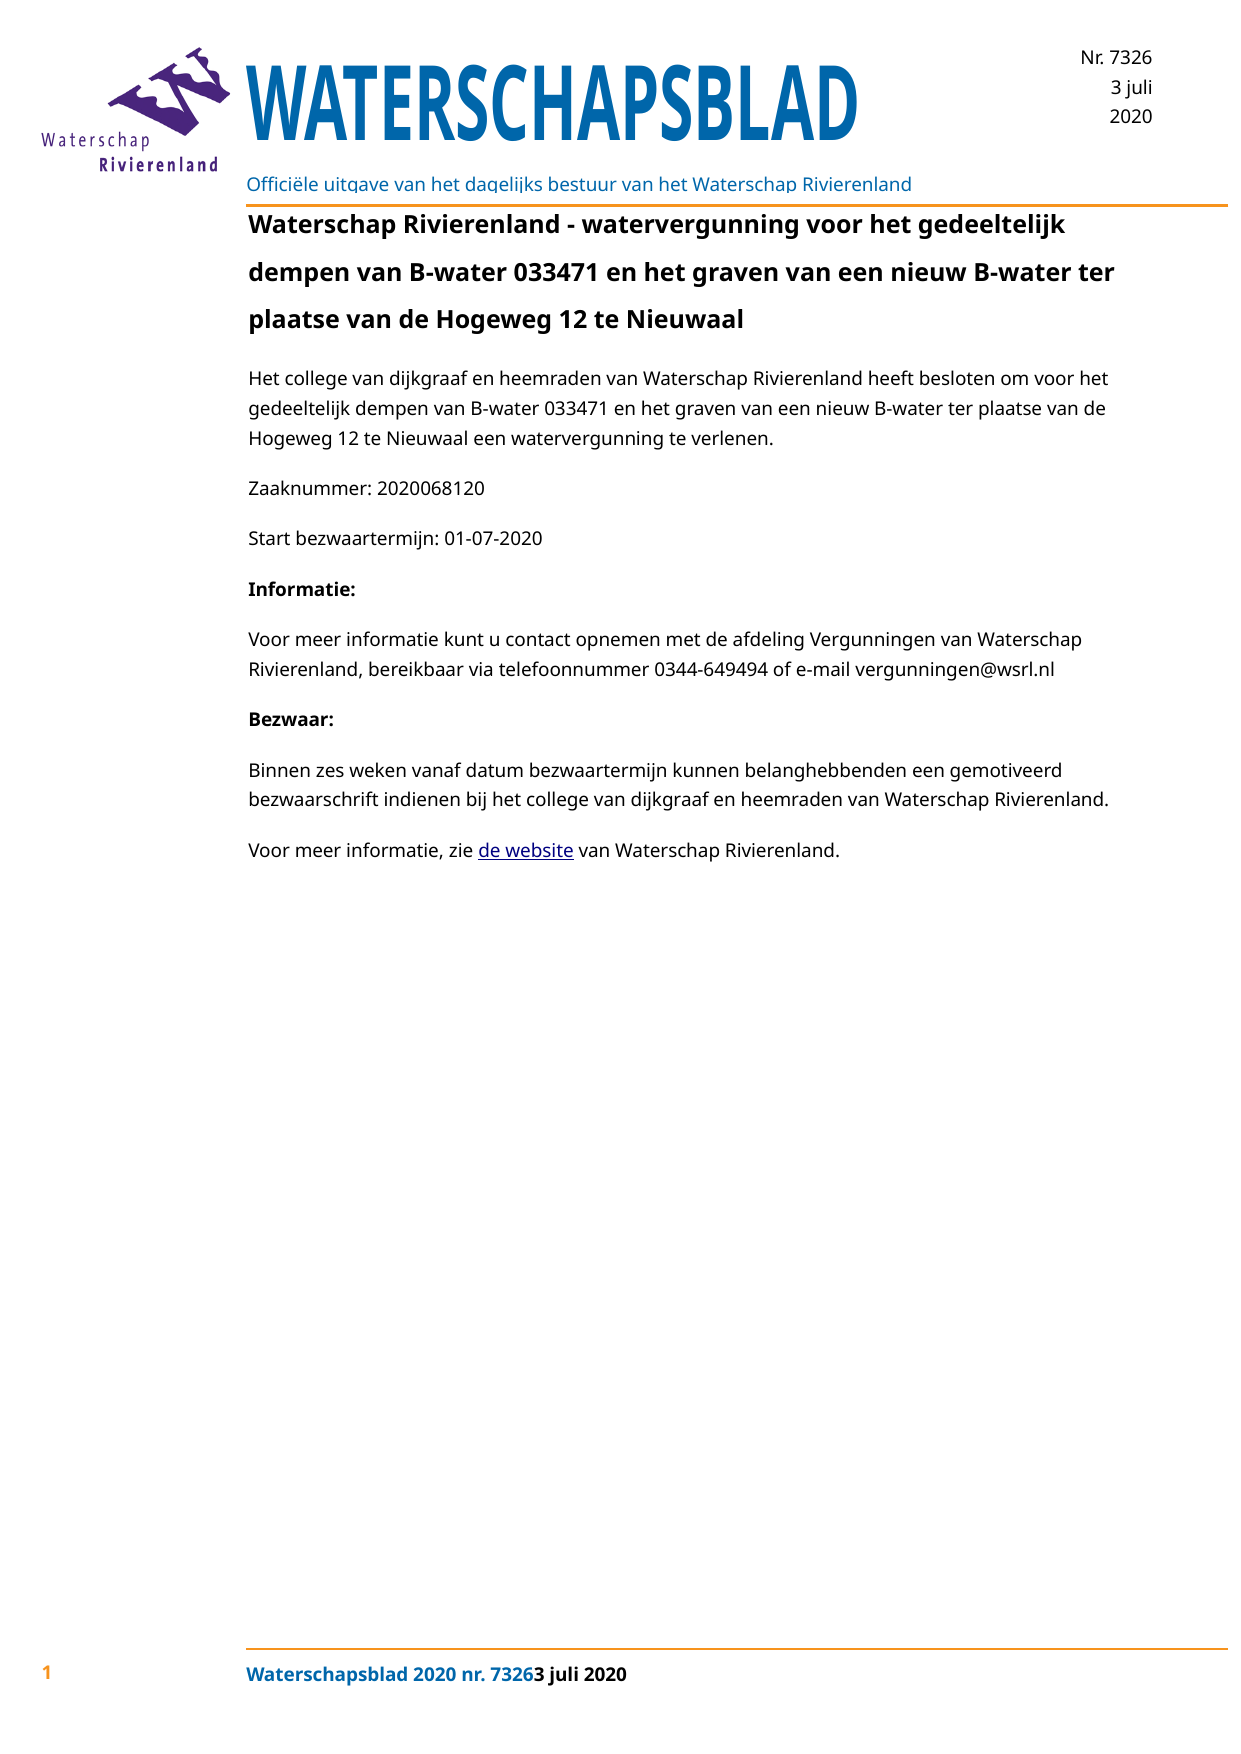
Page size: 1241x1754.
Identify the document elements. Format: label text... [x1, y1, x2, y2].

text Zaaknummer: 2020068120 [248, 475, 1152, 501]
text Voor meer informatie, zie de website van Waterschap Rivierenland. [248, 837, 1152, 862]
text Binnen zes weken vanaf datum bezwaartermijn kunnen belanghebbenden een gemotiveerd bezwaarschrift indienen bij het college van dijkgraaf en heemraden van Waterschap Rivierenland. [248, 757, 1152, 812]
text Start bezwaartermijn: 01-07-2020 [248, 526, 1152, 551]
picture [41, 47, 231, 172]
text Het college van dijkgraaf en heemraden van Waterschap Rivierenland heeft besloten om voor het gedeeltelijk dempen van B-water 033471 en het graven van een nieuw B-water ter plaatse van de Hogeweg 12 te Nieuwaal een watervergunning te verlenen. [248, 366, 1152, 450]
text Waterschap Rivierenland - watervergunning voor het gedeeltelijk dempen van B-water 033471 en het graven van een nieuw B-water ter plaatse van de Hogeweg 12 te Nieuwaal [248, 207, 1152, 336]
text Bezwaar: [248, 706, 1152, 732]
text Voor meer informatie kunt u contact opnemen met de afdeling Vergunningen van Waterschap Rivierenland, bereikbaar via telefoonnummer 0344-649494 of e-mail vergunningen@wsrl.nl [248, 626, 1152, 682]
text Informatie: [248, 576, 1152, 602]
